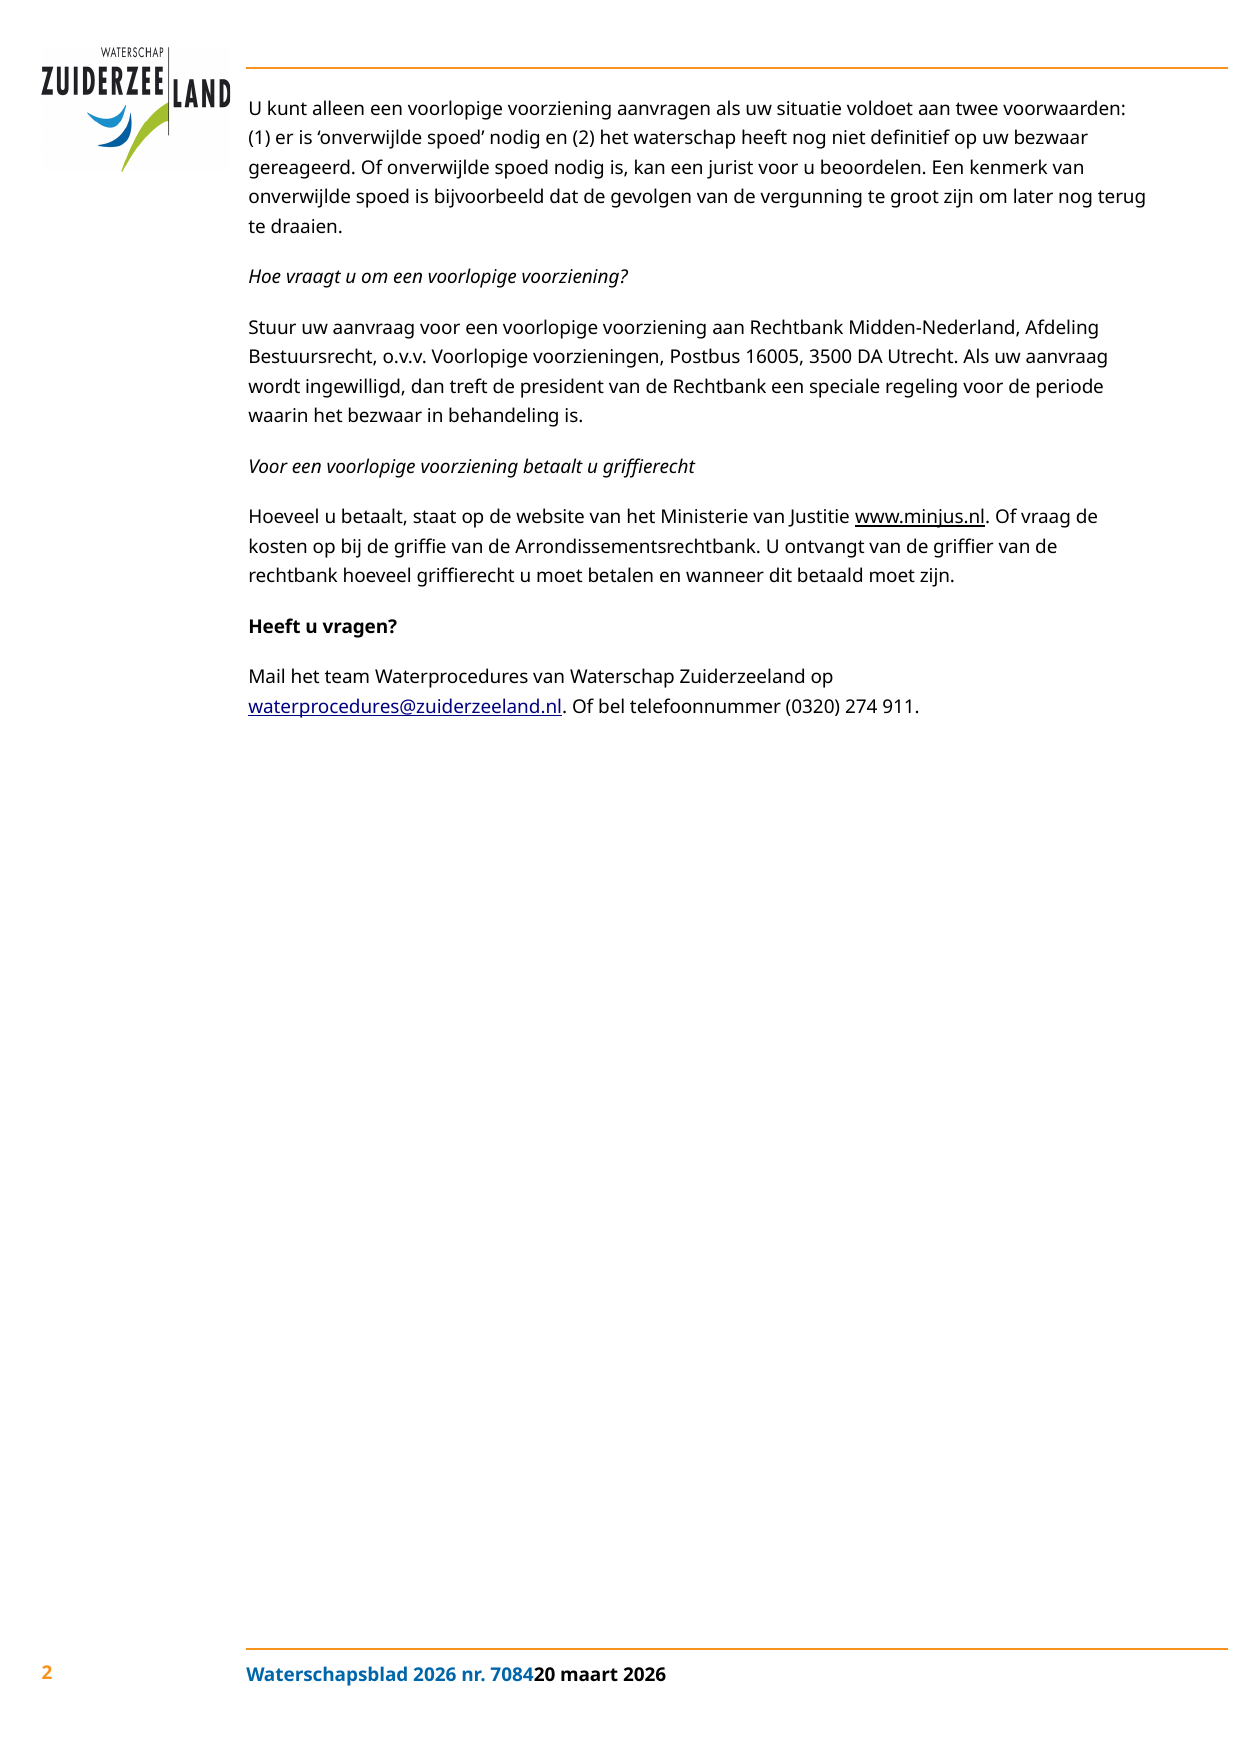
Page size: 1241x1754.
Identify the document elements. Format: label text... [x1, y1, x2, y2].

picture [41, 47, 231, 172]
text Mail het team Waterprocedures van Waterschap Zuiderzeeland op waterprocedures@zuiderzeeland.nl. Of bel telefoonnummer (0320) 274 911. [248, 663, 1152, 719]
text Hoe vraagt u om een voorlopige voorziening? [248, 263, 1152, 289]
text Hoeveel u betaalt, staat op de website van het Ministerie van Justitie www.minjus.nl. Of vraag de kosten op bij de griffie van de Arrondissementsrechtbank. U ontvangt van de griffier van de rechtbank hoeveel griffierecht u moet betalen en wanneer dit betaald moet zijn. [248, 503, 1152, 588]
text Stuur uw aanvraag voor een voorlopige voorziening aan Rechtbank Midden-Nederland, Afdeling Bestuursrecht, o.v.v. Voorlopige voorzieningen, Postbus 16005, 3500 DA Utrecht. Als uw aanvraag wordt ingewilligd, dan treft de president van de Rechtbank een speciale regeling voor de periode waarin het bezwaar in behandeling is. [248, 314, 1152, 428]
text Voor een voorlopige voorziening betaalt u griffierecht [248, 453, 1152, 479]
text Heeft u vragen? [248, 613, 1152, 639]
text U kunt alleen een voorlopige voorziening aanvragen als uw situatie voldoet aan twee voorwaarden: (1) er is ‘onverwijlde spoed’ nodig en (2) het waterschap heeft nog niet definitief op uw bezwaar gereageerd. Of onverwijlde spoed nodig is, kan een jurist voor u beoordelen. Een kenmerk van onverwijlde spoed is bijvoorbeeld dat de gevolgen van de vergunning te groot zijn om later nog terug te draaien. [248, 95, 1152, 239]
